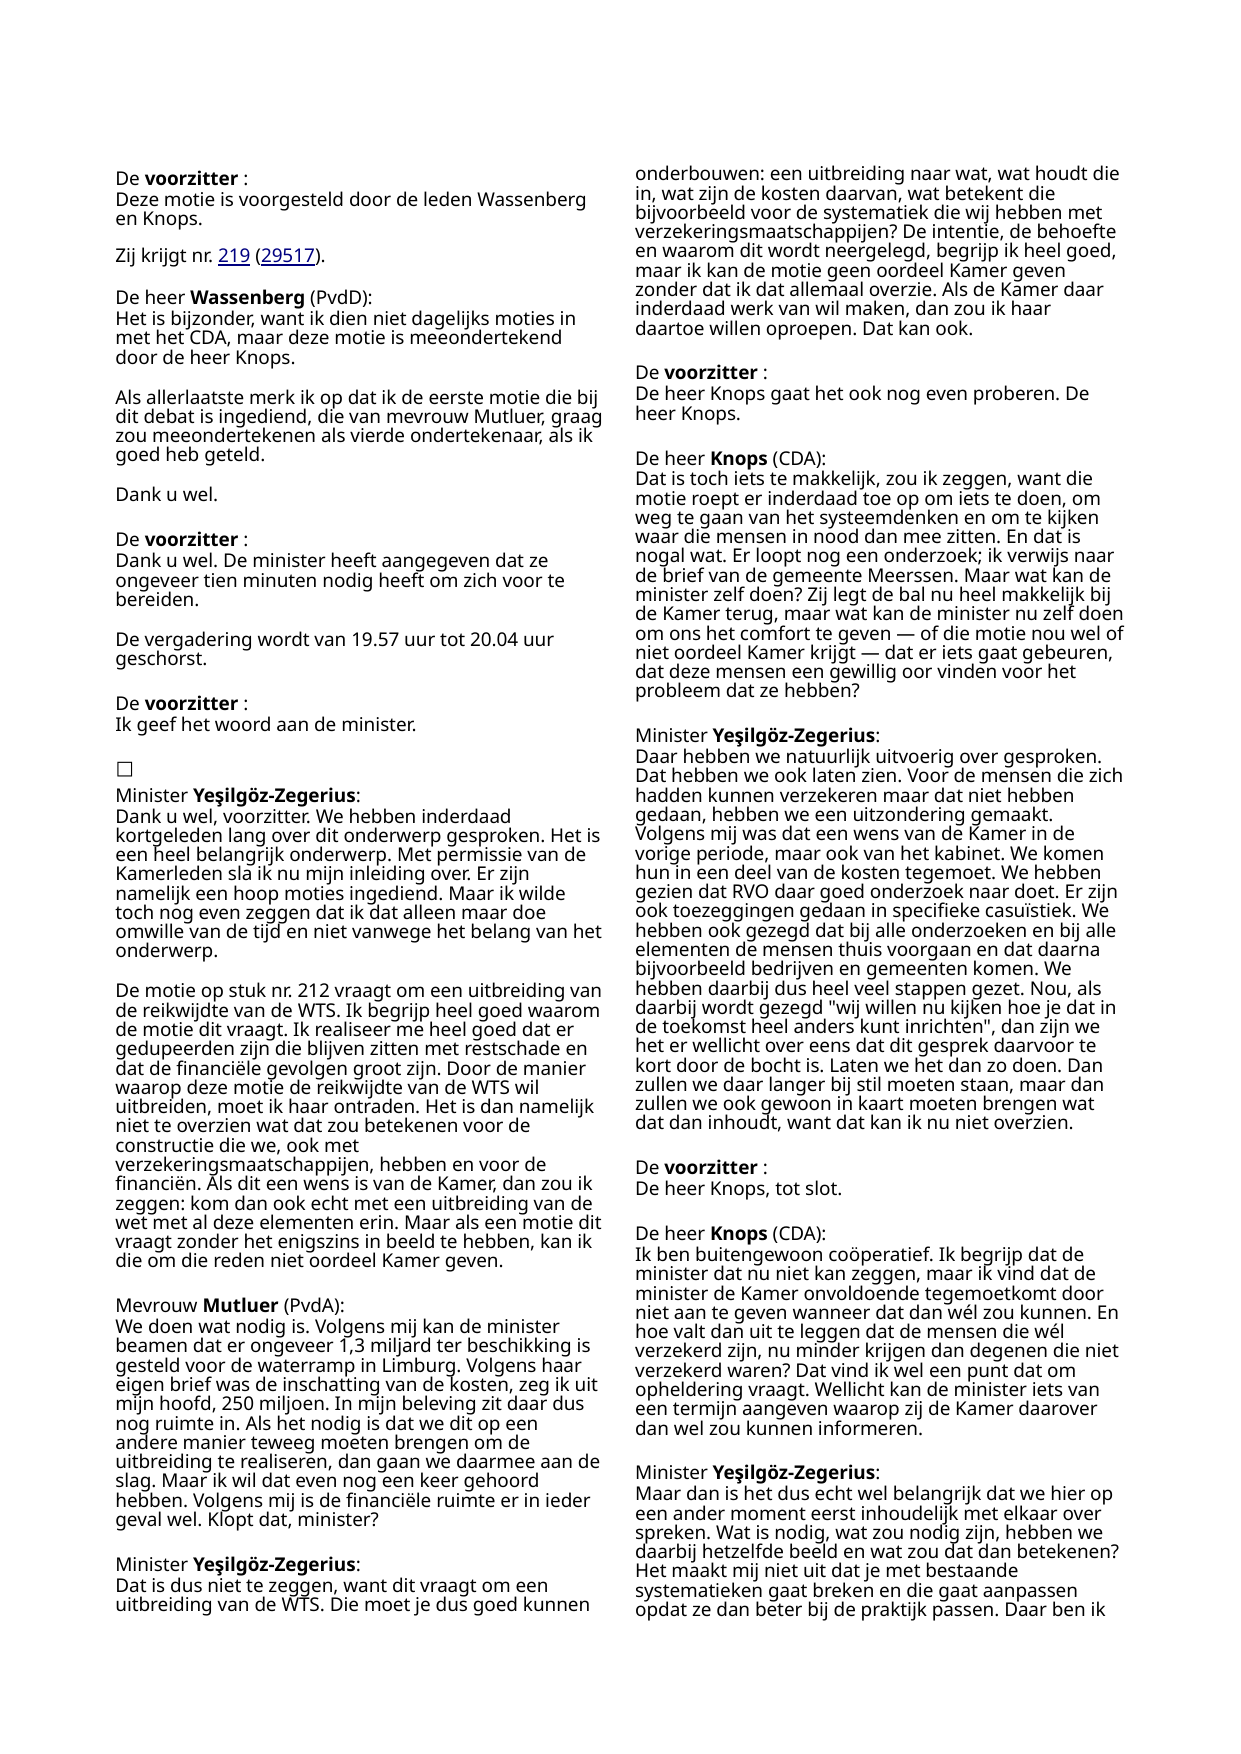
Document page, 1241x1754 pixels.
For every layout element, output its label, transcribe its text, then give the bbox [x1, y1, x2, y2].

text Dank u wel. De minister heeft aangegeven dat ze ongeveer tien minuten nodig heeft om zich voor te bereiden. [115, 552, 605, 610]
text Minister Yeşilgöz-Zegerius: [115, 1551, 605, 1577]
text Minister Yeşilgöz-Zegerius: [635, 1459, 1125, 1485]
text Dank u wel, voorzitter. We hebben inderdaad kortgeleden lang over dit onderwerp gesproken. Het is een heel belangrijk onderwerp. Met permissie van de Kamerleden sla ik nu mijn inleiding over. Er zijn namelijk een hoop moties ingediend. Maar ik wilde toch nog even zeggen dat ik dat alleen maar doe omwille van de tijd en niet vanwege het belang van het onderwerp. [115, 808, 605, 962]
text ⬜ [115, 756, 605, 782]
text Maar dan is het dus echt wel belangrijk dat we hier op een ander moment eerst inhoudelijk met elkaar over spreken. Wat is nodig, wat zou nodig zijn, hebben we daarbij hetzelfde beeld en wat zou dat dan betekenen? Het maakt mij niet uit dat je met bestaande systematieken gaat breken en die gaat aanpassen opdat ze dan beter bij de praktijk passen. Daar ben ik [635, 1485, 1125, 1620]
text De voorzitter : [635, 1154, 1125, 1180]
text Mevrouw Mutluer (PvdA): [115, 1292, 605, 1318]
text De heer Knops, tot slot. [635, 1180, 1125, 1199]
text De heer Knops (CDA): [635, 1220, 1125, 1246]
text Deze motie is voorgesteld door de leden Wassenberg en Knops. [115, 191, 605, 229]
text Minister Yeşilgöz-Zegerius: [635, 722, 1125, 748]
text De voorzitter : [115, 527, 605, 552]
text De voorzitter : [635, 359, 1125, 385]
text We doen wat nodig is. Volgens mij kan de minister beamen dat er ongeveer 1,3 miljard ter beschikking is gesteld voor de waterramp in Limburg. Volgens haar eigen brief was de inschatting van de kosten, zeg ik uit mijn hoofd, 250 miljoen. In mijn beleving zit daar dus nog ruimte in. Als het nodig is dat we dit op een andere manier teweeg moeten brengen om de uitbreiding te realiseren, dan gaan we daarmee aan de slag. Maar ik wil dat even nog een keer gehoord hebben. Volgens mij is de financiële ruimte er in ieder geval wel. Klopt dat, minister? [115, 1318, 605, 1530]
text Als allerlaatste merk ik op dat ik de eerste motie die bij dit debat is ingediend, die van mevrouw Mutluer, graag zou meeondertekenen als vierde ondertekenaar, als ik goed heb geteld. [115, 389, 605, 466]
text Het is bijzonder, want ik dien niet dagelijks moties in met het CDA, maar deze motie is meeondertekend door de heer Knops. [115, 310, 605, 368]
text Ik ben buitengewoon coöperatief. Ik begrijp dat de minister dat nu niet kan zeggen, maar ik vind dat de minister de Kamer onvoldoende tegemoetkomt door niet aan te geven wanneer dat dan wél zou kunnen. En hoe valt dan uit te leggen dat de mensen die wél verzekerd zijn, nu minder krijgen dan degenen die niet verzekerd waren? Dat vind ik wel een punt dat om opheldering vraagt. Wellicht kan de minister iets van een termijn aangeven waarop zij de Kamer daarover dan wel zou kunnen informeren. [635, 1246, 1125, 1439]
text De heer Knops gaat het ook nog even proberen. De heer Knops. [635, 385, 1125, 424]
text Minister Yeşilgöz-Zegerius: [115, 782, 605, 808]
text Dat is toch iets te makkelijk, zou ik zeggen, want die motie roept er inderdaad toe op om iets te doen, om weg te gaan van het systeemdenken en om te kijken waar die mensen in nood dan mee zitten. En dat is nogal wat. Er loopt nog een onderzoek; ik verwijs naar de brief van de gemeente Meerssen. Maar wat kan de minister zelf doen? Zij legt de bal nu heel makkelijk bij de Kamer terug, maar wat kan de minister nu zelf doen om ons het comfort te geven — of die motie nou wel of niet oordeel Kamer krijgt — dat er iets gaat gebeuren, dat deze mensen een gewillig oor vinden voor het probleem dat ze hebben? [635, 470, 1125, 702]
text onderbouwen: een uitbreiding naar wat, wat houdt die in, wat zijn de kosten daarvan, wat betekent die bijvoorbeeld voor de systematiek die wij hebben met verzekeringsmaatschappijen? De intentie, de behoefte en waarom dit wordt neergelegd, begrijp ik heel goed, maar ik kan de motie geen oordeel Kamer geven zonder dat ik dat allemaal overzie. Als de Kamer daar inderdaad werk van wil maken, dan zou ik haar daartoe willen oproepen. Dat kan ook. [635, 165, 1125, 339]
text Dank u wel. [115, 486, 605, 506]
text De motie op stuk nr. 212 vraagt om een uitbreiding van de reikwijdte van de WTS. Ik begrijp heel goed waarom de motie dit vraagt. Ik realiseer me heel goed dat er gedupeerden zijn die blijven zitten met restschade en dat de financiële gevolgen groot zijn. Door de manier waarop deze motie de reikwijdte van de WTS wil uitbreiden, moet ik haar ontraden. Het is dan namelijk niet te overzien wat dat zou betekenen voor de constructie die we, ook met verzekeringsmaatschappijen, hebben en voor de financiën. Als dit een wens is van de Kamer, dan zou ik zeggen: kom dan ook echt met een uitbreiding van de wet met al deze elementen erin. Maar als een motie dit vraagt zonder het enigszins in beeld te hebben, kan ik die om die reden niet oordeel Kamer geven. [115, 982, 605, 1272]
text De voorzitter : [115, 690, 605, 716]
text Dat is dus niet te zeggen, want dit vraagt om een uitbreiding van de WTS. Die moet je dus goed kunnen [115, 1577, 605, 1615]
text De vergadering wordt van 19.57 uur tot 20.04 uur geschorst. [115, 631, 605, 669]
text Ik geef het woord aan de minister. [115, 716, 605, 735]
text De heer Knops (CDA): [635, 445, 1125, 470]
text De heer Wassenberg (PvdD): [115, 284, 605, 310]
text De voorzitter : [115, 165, 605, 191]
text Daar hebben we natuurlijk uitvoerig over gesproken. Dat hebben we ook laten zien. Voor de mensen die zich hadden kunnen verzekeren maar dat niet hebben gedaan, hebben we een uitzondering gemaakt. Volgens mij was dat een wens van de Kamer in de vorige periode, maar ook van het kabinet. We komen hun in een deel van de kosten tegemoet. We hebben gezien dat RVO daar goed onderzoek naar doet. Er zijn ook toezeggingen gedaan in specifieke casuïstiek. We hebben ook gezegd dat bij alle onderzoeken en bij alle elementen de mensen thuis voorgaan en dat daarna bijvoorbeeld bedrijven en gemeenten komen. We hebben daarbij dus heel veel stappen gezet. Nou, als daarbij wordt gezegd "wij willen nu kijken hoe je dat in de toekomst heel anders kunt inrichten", dan zijn we het er wellicht over eens dat dit gesprek daarvoor te kort door de bocht is. Laten we het dan zo doen. Dan zullen we daar langer bij stil moeten staan, maar dan zullen we ook gewoon in kaart moeten brengen wat dat dan inhoudt, want dat kan ik nu niet overzien. [635, 748, 1125, 1134]
text Zij krijgt nr. 219 (29517). [115, 247, 605, 267]
